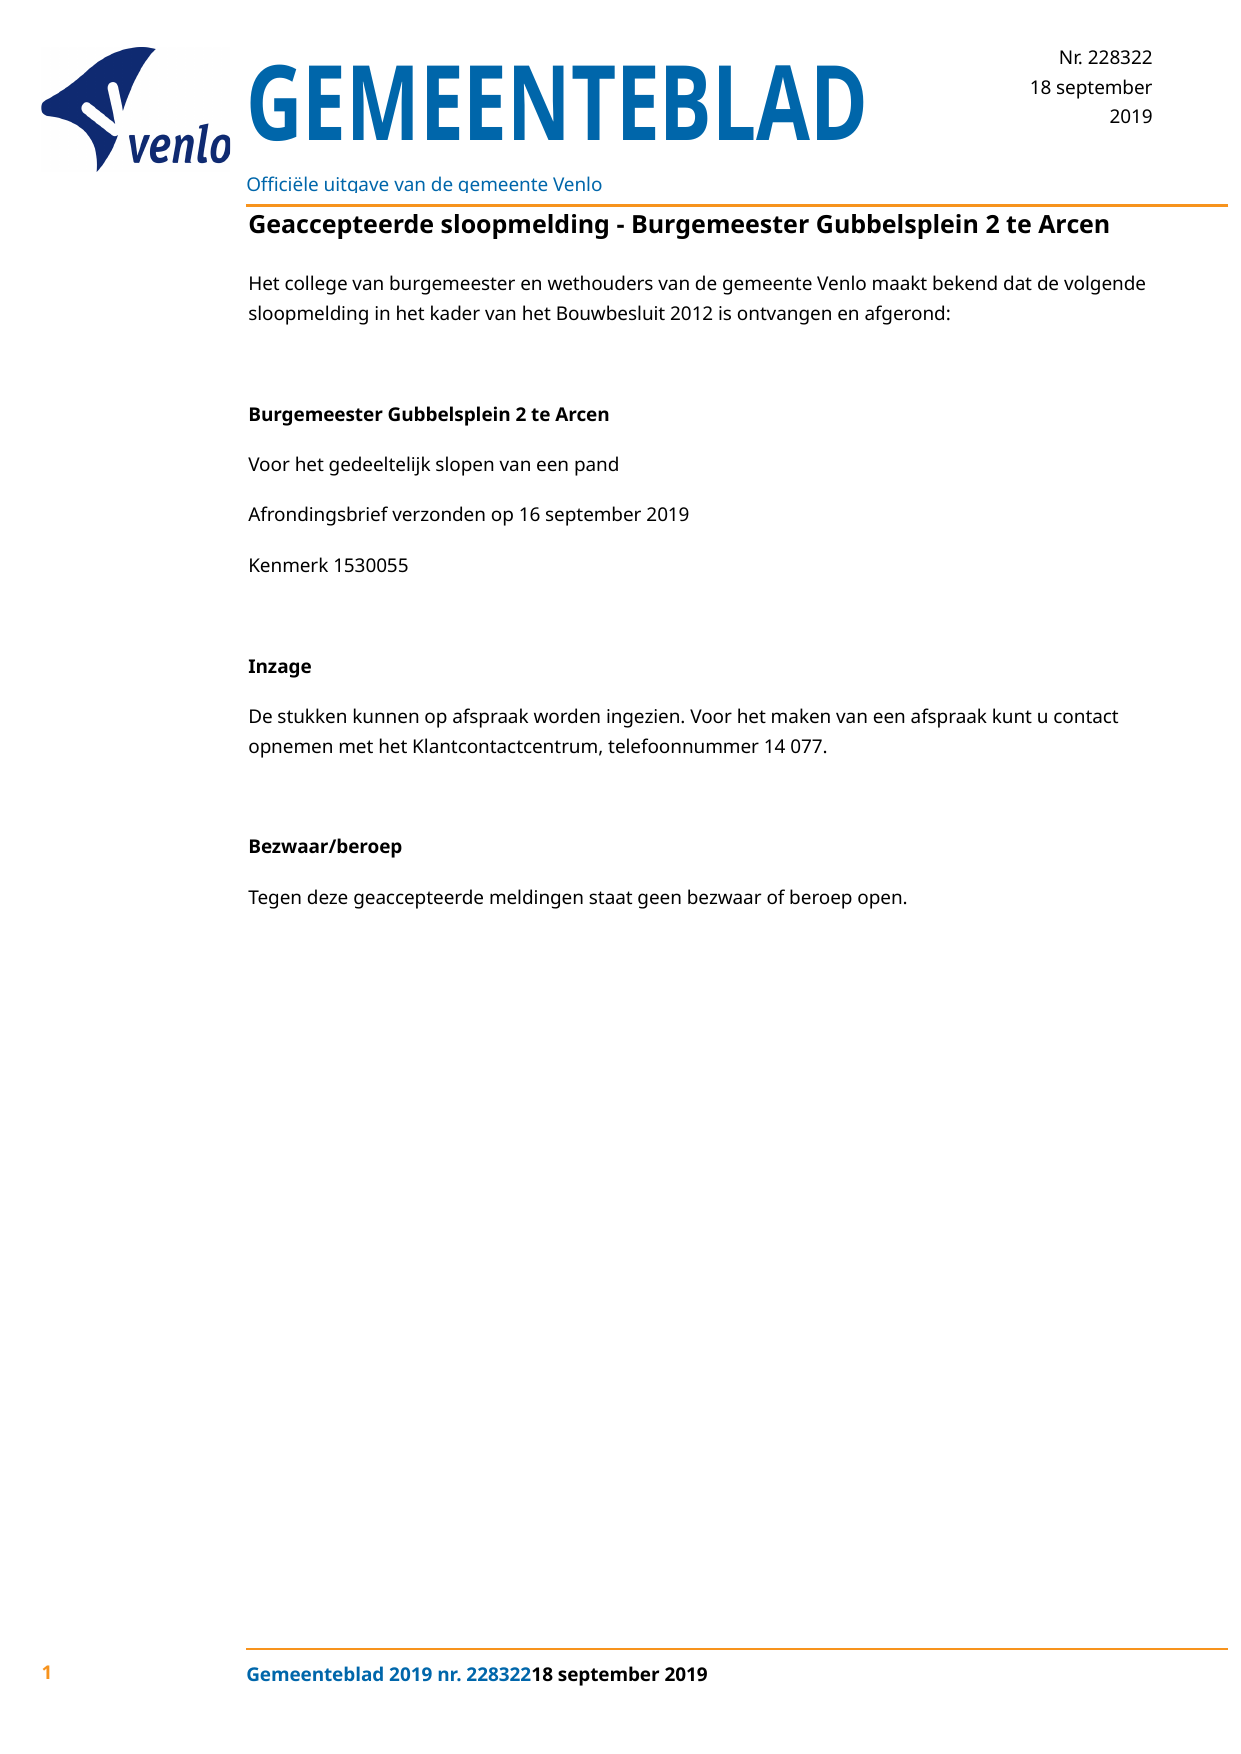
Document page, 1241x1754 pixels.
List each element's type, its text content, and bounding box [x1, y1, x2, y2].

text Voor het gedeeltelijk slopen van een pand [248, 451, 1152, 477]
text Burgemeester Gubbelsplein 2 te Arcen [248, 401, 1152, 426]
text Het college van burgemeester en wethouders van de gemeente Venlo maakt bekend dat de volgende sloopmelding in het kader van het Bouwbesluit 2012 is ontvangen en afgerond: [248, 270, 1152, 326]
text Tegen deze geaccepteerde meldingen staat geen bezwaar of beroep open. [248, 884, 1152, 910]
text Bezwaar/beroep [248, 834, 1152, 859]
text Inzage [248, 653, 1152, 678]
text Afrondingsbrief verzonden op 16 september 2019 [248, 502, 1152, 527]
text Kenmerk 1530055 [248, 552, 1152, 578]
picture [41, 47, 231, 172]
text Geaccepteerde sloopmelding - Burgemeester Gubbelsplein 2 te Arcen [248, 207, 1152, 241]
text De stukken kunnen op afspraak worden ingezien. Voor het maken van een afspraak kunt u contact opnemen met het Klantcontactcentrum, telefoonnummer 14 077. [248, 703, 1152, 758]
